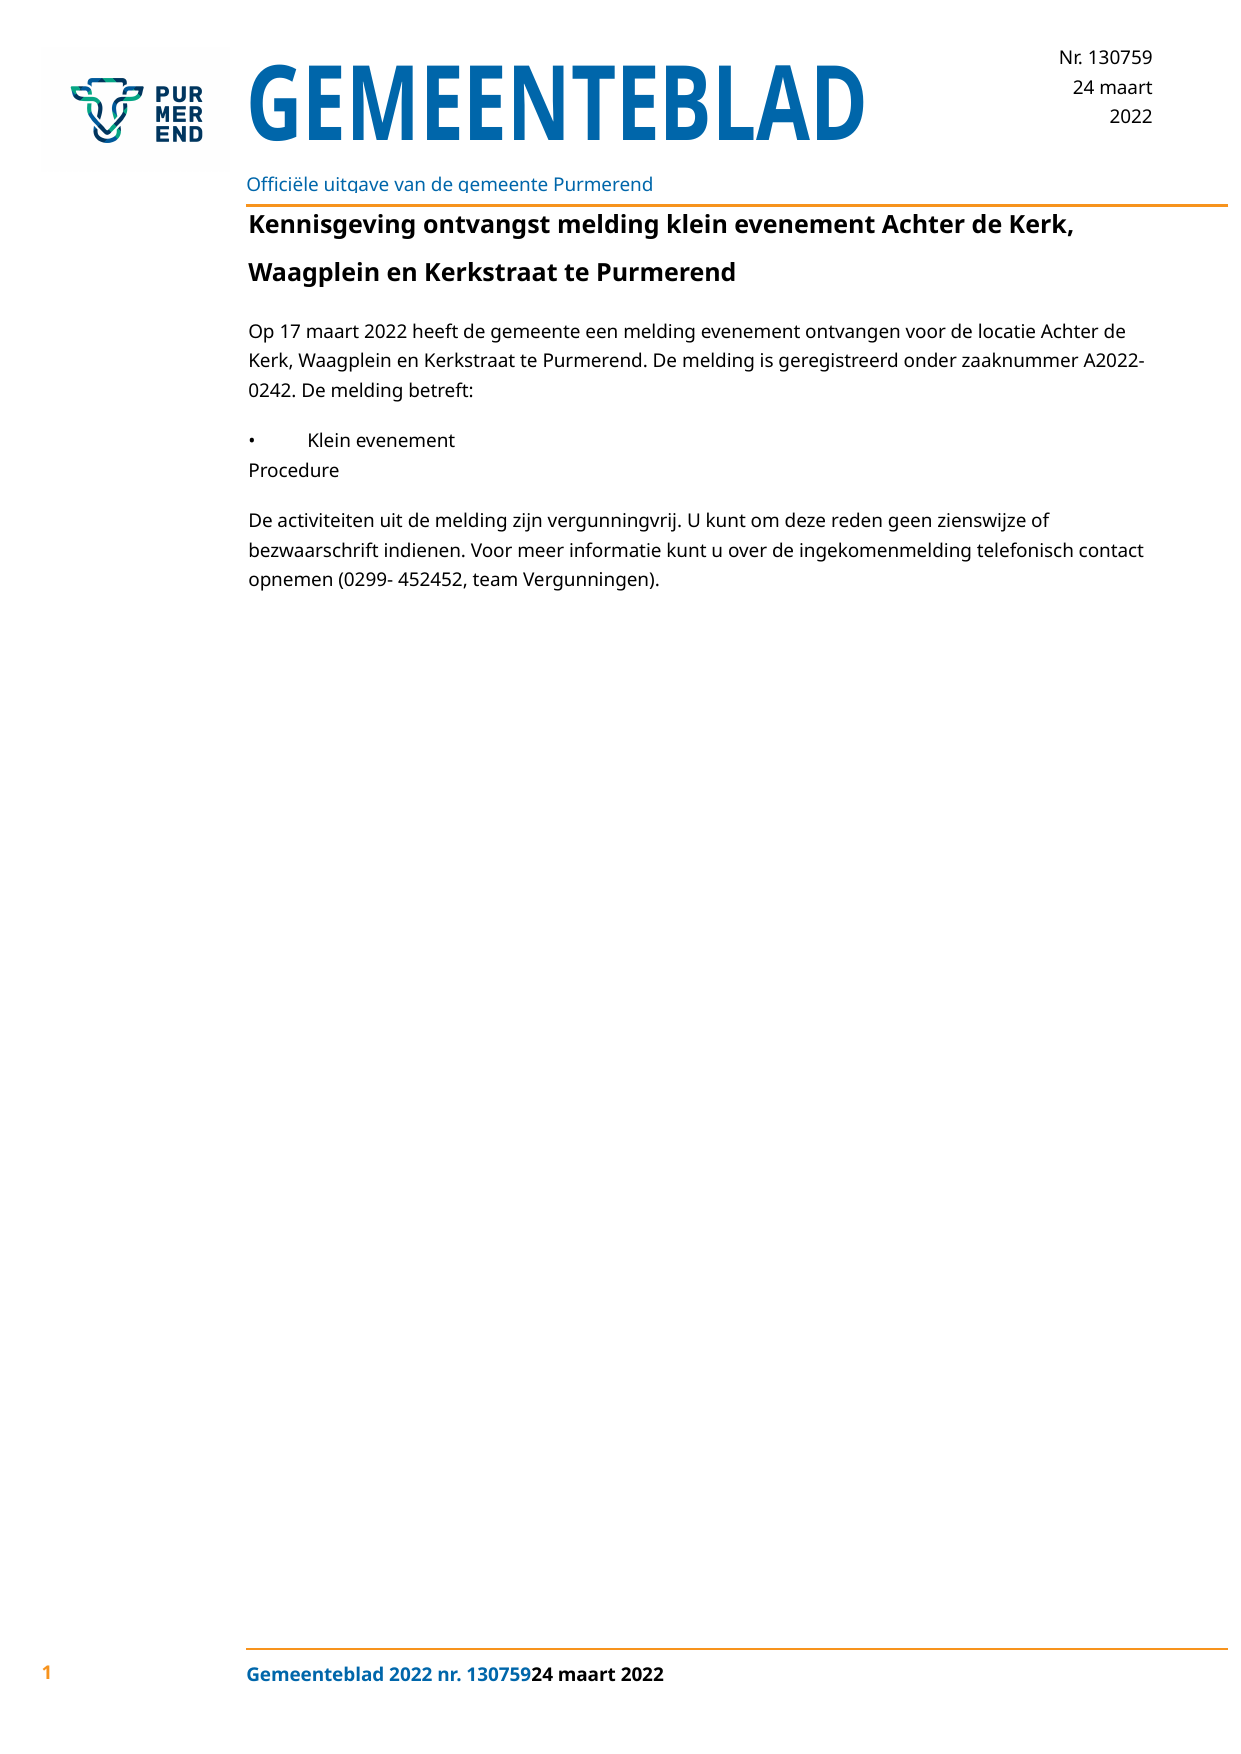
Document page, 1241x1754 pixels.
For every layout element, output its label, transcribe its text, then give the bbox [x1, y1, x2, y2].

text Kennisgeving ontvangst melding klein evenement Achter de Kerk, Waagplein en Kerkstraat te Purmerend [248, 207, 1152, 288]
text Procedure [248, 457, 1152, 483]
list Klein evenement [248, 427, 1152, 453]
text Op 17 maart 2022 heeft de gemeente een melding evenement ontvangen voor de locatie Achter de Kerk, Waagplein en Kerkstraat te Purmerend. De melding is geregistreerd onder zaaknummer A2022-0242. De melding betreft: [248, 318, 1152, 403]
text De activiteiten uit de melding zijn vergunningvrij. U kunt om deze reden geen zienswijze of bezwaarschrift indienen. Voor meer informatie kunt u over de ingekomenmelding telefonisch contact opnemen (0299- 452452, team Vergunningen). [248, 507, 1152, 592]
picture [41, 47, 231, 172]
